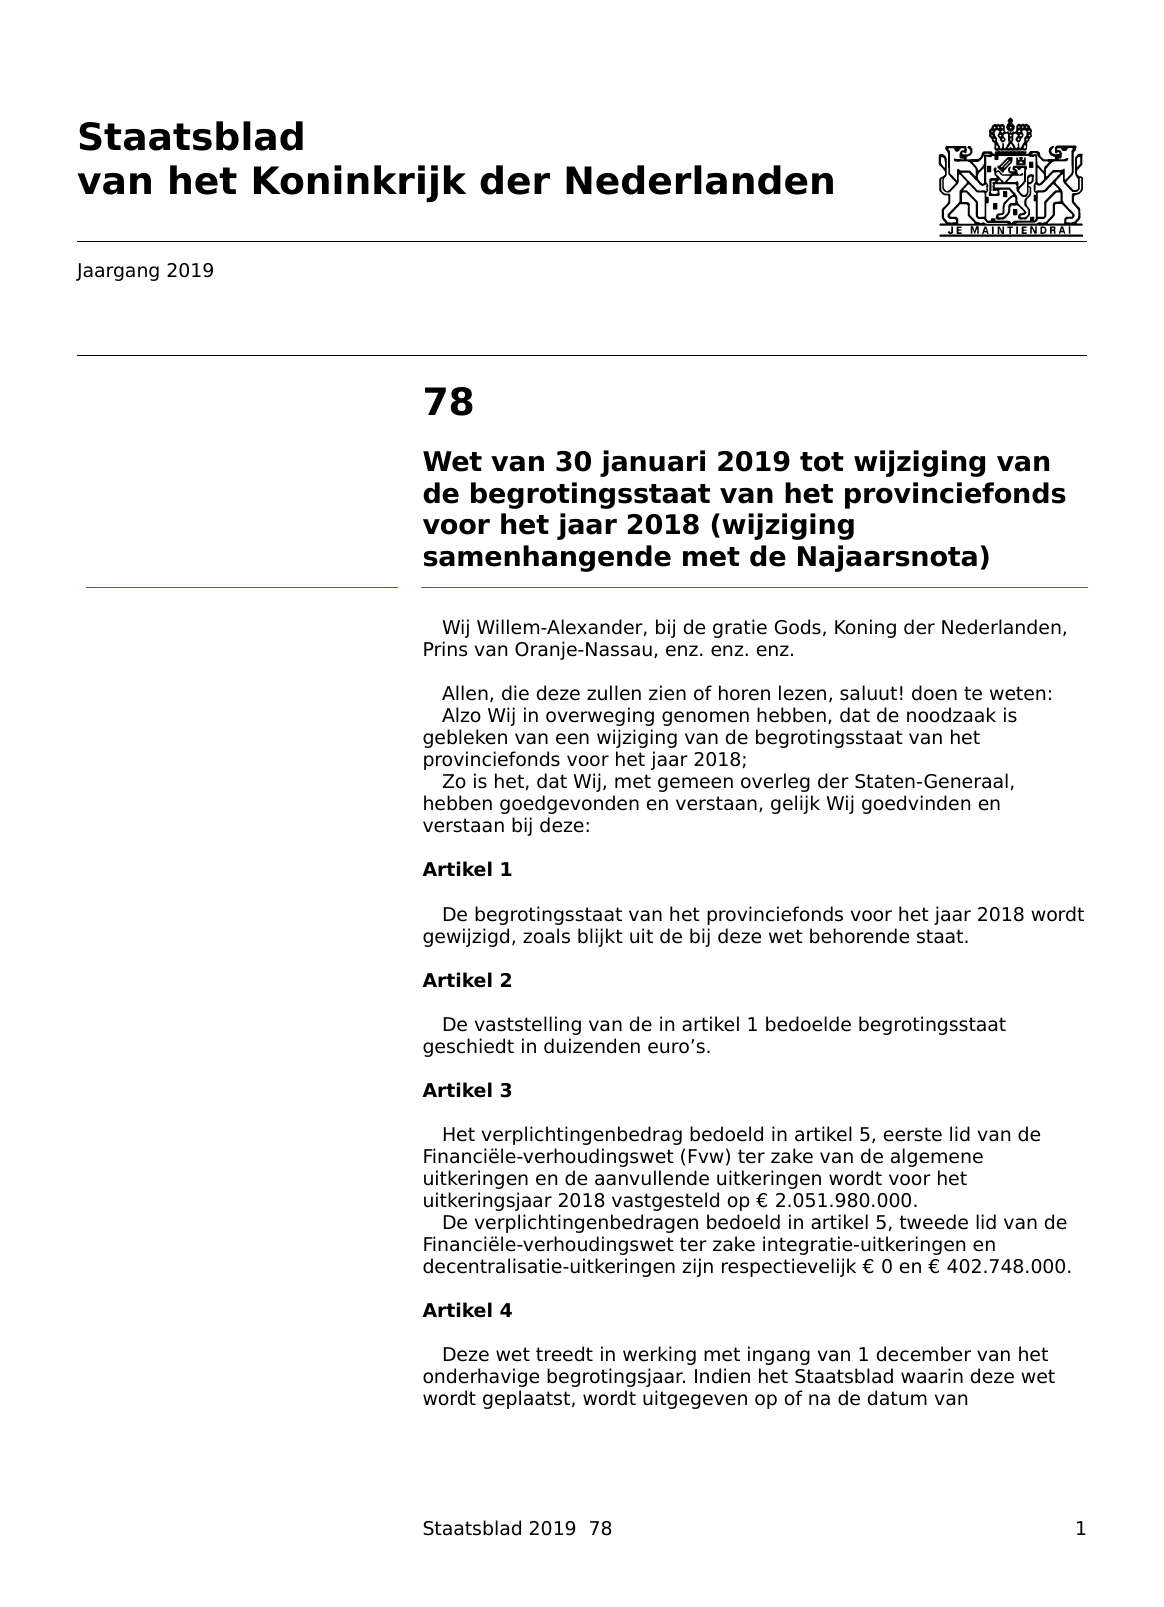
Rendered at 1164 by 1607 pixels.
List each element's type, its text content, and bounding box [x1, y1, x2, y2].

subtitle Artikel 1 [422, 859, 1087, 881]
picture [936, 115, 1087, 240]
subtitle Artikel 2 [422, 970, 1087, 992]
subtitle Artikel 3 [422, 1080, 1087, 1102]
text Zo is het, dat Wij, met gemeen overleg der Staten-Generaal, hebben goedgevonden en verstaan, gelijk Wij goedvinden en verstaan bij deze: [422, 771, 1087, 837]
table_header [886, 100, 1087, 241]
text Deze wet treedt in werking met ingang van 1 december van het onderhavige begrotingsjaar. Indien het Staatsblad waarin deze wet wordt geplaatst, wordt uitgegeven op of na de datum van [422, 1344, 1087, 1410]
subtitle 78 [422, 381, 1087, 424]
table_cell Jaargang 2019 [77, 242, 1087, 355]
text De vaststelling van de in artikel 1 bedoelde begrotingsstaat geschiedt in duizenden euro’s. [422, 1014, 1087, 1058]
text De begrotingsstaat van het provinciefonds voor het jaar 2018 wordt gewijzigd, zoals blijkt uit de bij deze wet behorende staat. [422, 903, 1087, 947]
subtitle Artikel 4 [422, 1300, 1087, 1322]
text Wij Willem-Alexander, bij de gratie Gods, Koning der Nederlanden, Prins van Oranje-Nassau, enz. enz. enz. [422, 617, 1087, 661]
text De verplichtingenbedragen bedoeld in artikel 5, tweede lid van de Financiële-verhoudingswet ter zake integratie-uitkeringen en decentralisatie-uitkeringen zijn respectievelijk € 0 en € 402.748.000. [422, 1212, 1087, 1278]
text Alzo Wij in overweging genomen hebben, dat de noodzaak is gebleken van een wijziging van de begrotingsstaat van het provinciefonds voor het jaar 2018; [422, 705, 1087, 771]
text Het verplichtingenbedrag bedoeld in artikel 5, eerste lid van de Financiële-verhoudingswet (Fvw) ter zake van de algemene uitkeringen en de aanvullende uitkeringen wordt voor het uitkeringsjaar 2018 vastgesteld op € 2.051.980.000. [422, 1124, 1087, 1212]
text Allen, die deze zullen zien of horen lezen, saluut! doen te weten: [422, 683, 1087, 705]
text Wet van 30 januari 2019 tot wijziging van de begrotingsstaat van het provinciefonds voor het jaar 2018 (wijziging samenhangende met de Najaarsnota) [422, 447, 1087, 573]
table_header Staatsblad van het Koninkrijk der Nederlanden [77, 100, 886, 241]
